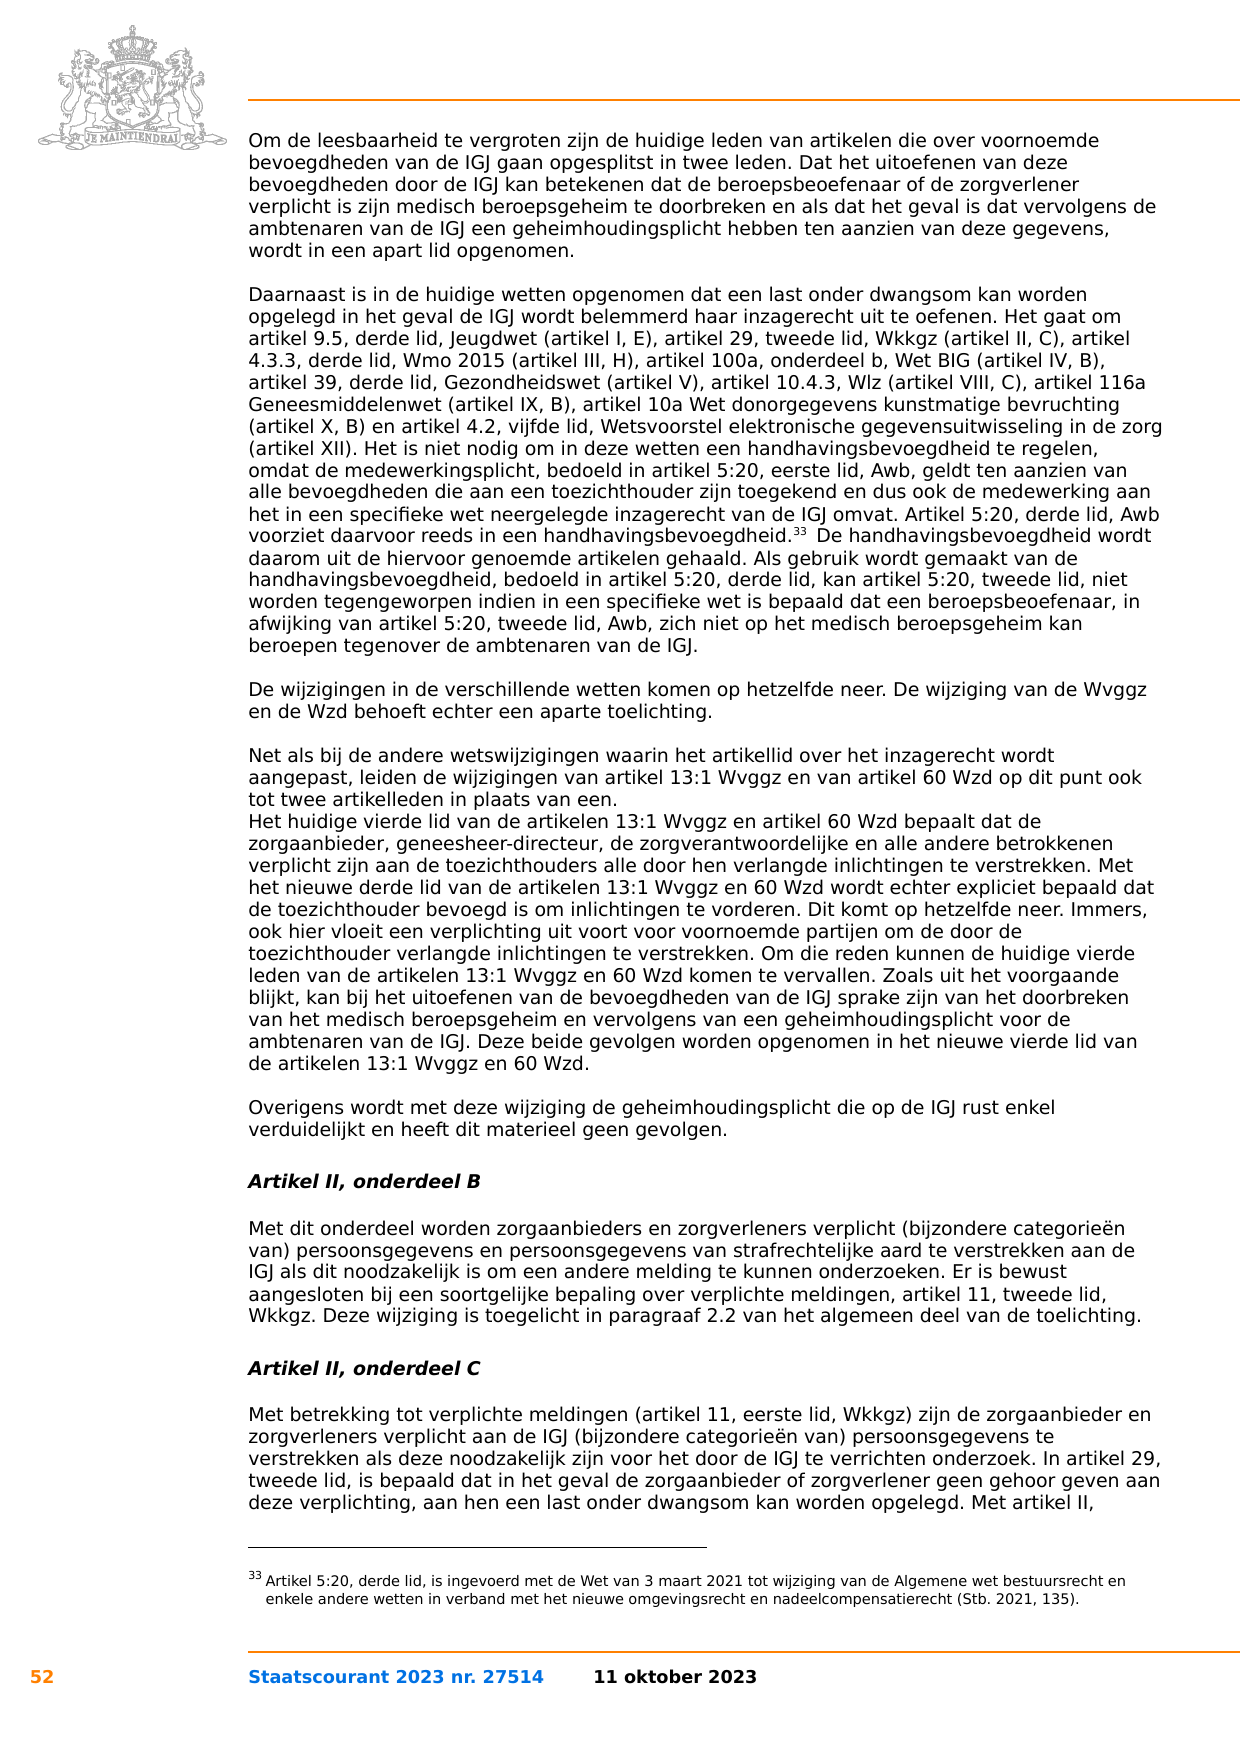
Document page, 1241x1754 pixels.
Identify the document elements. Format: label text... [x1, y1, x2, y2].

picture [38, 25, 227, 150]
text Met dit onderdeel worden zorgaanbieders en zorgverleners verplicht (bijzondere categorieën van) persoonsgegevens en persoonsgegevens van strafrechtelijke aard te verstrekken aan de IGJ als dit noodzakelijk is om een andere melding te kunnen onderzoeken. Er is bewust aangesloten bij een soortgelijke bepaling over verplichte meldingen, artikel 11, tweede lid, Wkkgz. Deze wijziging is toegelicht in paragraaf 2.2 van het algemeen deel van de toelichting. [248, 1217, 1163, 1327]
text Net als bij de andere wetswijzigingen waarin het artikellid over het inzagerecht wordt aangepast, leiden de wijzigingen van artikel 13:1 Wvggz en van artikel 60 Wzd op dit punt ook tot twee artikelleden in plaats van een. [248, 745, 1163, 811]
text Artikel 5:20, derde lid, is ingevoerd met de Wet van 3 maart 2021 tot wijziging van de Algemene wet bestuursrecht en enkele andere wetten in verband met het nieuwe omgevingsrecht en nadeelcompensatierecht (Stb. 2021, 135). [248, 1569, 1163, 1608]
subtitle Artikel II, onderdeel C [248, 1357, 1163, 1379]
text Om de leesbaarheid te vergroten zijn de huidige leden van artikelen die over voornoemde bevoegdheden van de IGJ gaan opgesplitst in twee leden. Dat het uitoefenen van deze bevoegdheden door de IGJ kan betekenen dat de beroepsbeoefenaar of de zorgverlener verplicht is zijn medisch beroepsgeheim te doorbreken en als dat het geval is dat vervolgens de ambtenaren van de IGJ een geheimhoudingsplicht hebben ten aanzien van deze gegevens, wordt in een apart lid opgenomen. [248, 130, 1163, 262]
text Het huidige vierde lid van de artikelen 13:1 Wvggz en artikel 60 Wzd bepaalt dat de zorgaanbieder, geneesheer-directeur, de zorgverantwoordelijke en alle andere betrokkenen verplicht zijn aan de toezichthouders alle door hen verlangde inlichtingen te verstrekken. Met het nieuwe derde lid van de artikelen 13:1 Wvggz en 60 Wzd wordt echter expliciet bepaald dat de toezichthouder bevoegd is om inlichtingen te vorderen. Dit komt op hetzelfde neer. Immers, ook hier vloeit een verplichting uit voort voor voornoemde partijen om de door de toezichthouder verlangde inlichtingen te verstrekken. Om die reden kunnen de huidige vierde leden van de artikelen 13:1 Wvggz en 60 Wzd komen te vervallen. Zoals uit het voorgaande blijkt, kan bij het uitoefenen van de bevoegdheden van de IGJ sprake zijn van het doorbreken van het medisch beroepsgeheim en vervolgens van een geheimhoudingsplicht voor de ambtenaren van de IGJ. Deze beide gevolgen worden opgenomen in het nieuwe vierde lid van de artikelen 13:1 Wvggz en 60 Wzd. [248, 811, 1163, 1075]
subtitle Artikel II, onderdeel B [248, 1171, 1163, 1192]
text De wijzigingen in de verschillende wetten komen op hetzelfde neer. De wijziging van de Wvggz en de Wzd behoeft echter een aparte toelichting. [248, 679, 1163, 723]
text Met betrekking tot verplichte meldingen (artikel 11, eerste lid, Wkkgz) zijn de zorgaanbieder en zorgverleners verplicht aan de IGJ (bijzondere categorieën van) persoonsgegevens te verstrekken als deze noodzakelijk zijn voor het door de IGJ te verrichten onderzoek. In artikel 29, tweede lid, is bepaald dat in het geval de zorgaanbieder of zorgverlener geen gehoor geven aan deze verplichting, aan hen een last onder dwangsom kan worden opgelegd. Met artikel II, [248, 1404, 1163, 1514]
text Overigens wordt met deze wijziging de geheimhoudingsplicht die op de IGJ rust enkel verduidelijkt en heeft dit materieel geen gevolgen. [248, 1097, 1163, 1141]
text Daarnaast is in de huidige wetten opgenomen dat een last onder dwangsom kan worden opgelegd in het geval de IGJ wordt belemmerd haar inzagerecht uit te oefenen. Het gaat om artikel 9.5, derde lid, Jeugdwet (artikel I, E), artikel 29, tweede lid, Wkkgz (artikel II, C), artikel 4.3.3, derde lid, Wmo 2015 (artikel III, H), artikel 100a, onderdeel b, Wet BIG (artikel IV, B), artikel 39, derde lid, Gezondheidswet (artikel V), artikel 10.4.3, Wlz (artikel VIII, C), artikel 116a Geneesmiddelenwet (artikel IX, B), artikel 10a Wet donorgegevens kunstmatige bevruchting (artikel X, B) en artikel 4.2, vijfde lid, Wetsvoorstel elektronische gegevensuitwisseling in de zorg (artikel XII). Het is niet nodig om in deze wetten een handhavingsbevoegdheid te regelen, omdat de medewerkingsplicht, bedoeld in artikel 5:20, eerste lid, Awb, geldt ten aanzien van alle bevoegdheden die aan een toezichthouder zijn toegekend en dus ook de medewerking aan het in een specifieke wet neergelegde inzagerecht van de IGJ omvat. Artikel 5:20, derde lid, Awb voorziet daarvoor reeds in een handhavingsbevoegdheid. De handhavingsbevoegdheid wordt daarom uit de hiervoor genoemde artikelen gehaald. Als gebruik wordt gemaakt van de handhavingsbevoegdheid, bedoeld in artikel 5:20, derde lid, kan artikel 5:20, tweede lid, niet worden tegengeworpen indien in een specifieke wet is bepaald dat een beroepsbeoefenaar, in afwijking van artikel 5:20, tweede lid, Awb, zich niet op het medisch beroepsgeheim kan beroepen tegenover de ambtenaren van de IGJ. [248, 284, 1163, 657]
